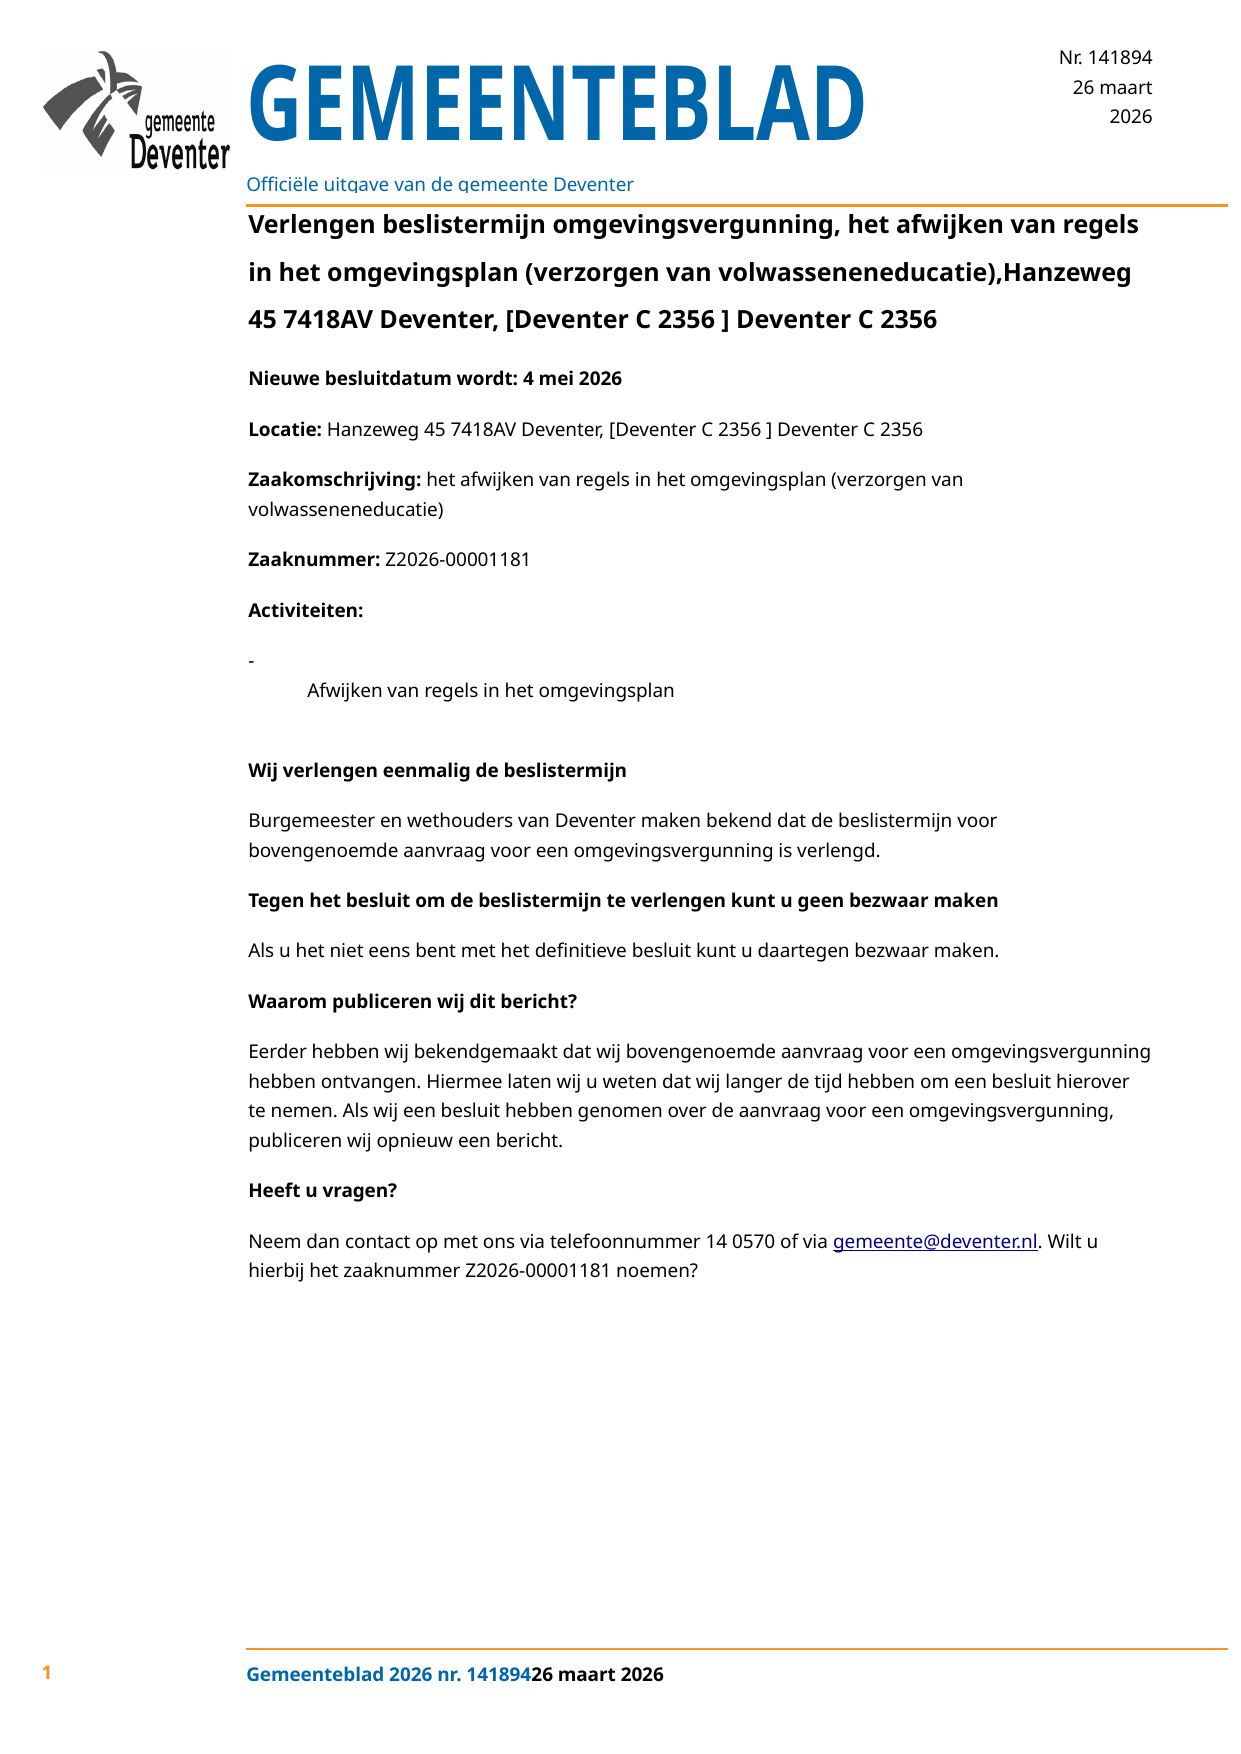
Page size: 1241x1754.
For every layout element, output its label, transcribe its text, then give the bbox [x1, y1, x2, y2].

text Burgemeester en wethouders van Deventer maken bekend dat de beslistermijn voor bovengenoemde aanvraag voor een omgevingsvergunning is verlengd. [248, 807, 1152, 862]
text Als u het niet eens bent met het definitieve besluit kunt u daartegen bezwaar maken. [248, 938, 1152, 963]
text Eerder hebben wij bekendgemaakt dat wij bovengenoemde aanvraag voor een omgevingsvergunning hebben ontvangen. Hiermee laten wij u weten dat wij langer de tijd hebben om een besluit hierover te nemen. Als wij een besluit hebben genomen over de aanvraag voor een omgevingsvergunning, publiceren wij opnieuw een bericht. [248, 1038, 1152, 1153]
text Verlengen beslistermijn omgevingsvergunning, het afwijken van regels in het omgevingsplan (verzorgen van volwasseneneducatie),Hanzeweg 45 7418AV Deventer, [Deventer C 2356 ] Deventer C 2356 [248, 207, 1152, 336]
text Locatie: Hanzeweg 45 7418AV Deventer, [Deventer C 2356 ] Deventer C 2356 [248, 416, 1152, 442]
text Waarom publiceren wij dit bericht? [248, 988, 1152, 1014]
text Neem dan contact op met ons via telefoonnummer 14 0570 of via gemeente@deventer.nl. Wilt u hierbij het zaaknummer Z2026-00001181 noemen? [248, 1228, 1152, 1283]
text Zaaknummer: Z2026-00001181 [248, 546, 1152, 572]
text Wij verlengen eenmalig de beslistermijn [248, 757, 1152, 782]
text Activiteiten: [248, 597, 1152, 622]
list Afwijken van regels in het omgevingsplan [248, 677, 1152, 702]
text Tegen het besluit om de beslistermijn te verlengen kunt u geen bezwaar maken [248, 887, 1152, 913]
picture [41, 47, 231, 172]
text Heeft u vragen? [248, 1178, 1152, 1203]
text Zaakomschrijving: het afwijken van regels in het omgevingsplan (verzorgen van volwasseneneducatie) [248, 466, 1152, 522]
text Nieuwe besluitdatum wordt: 4 mei 2026 [248, 366, 1152, 391]
